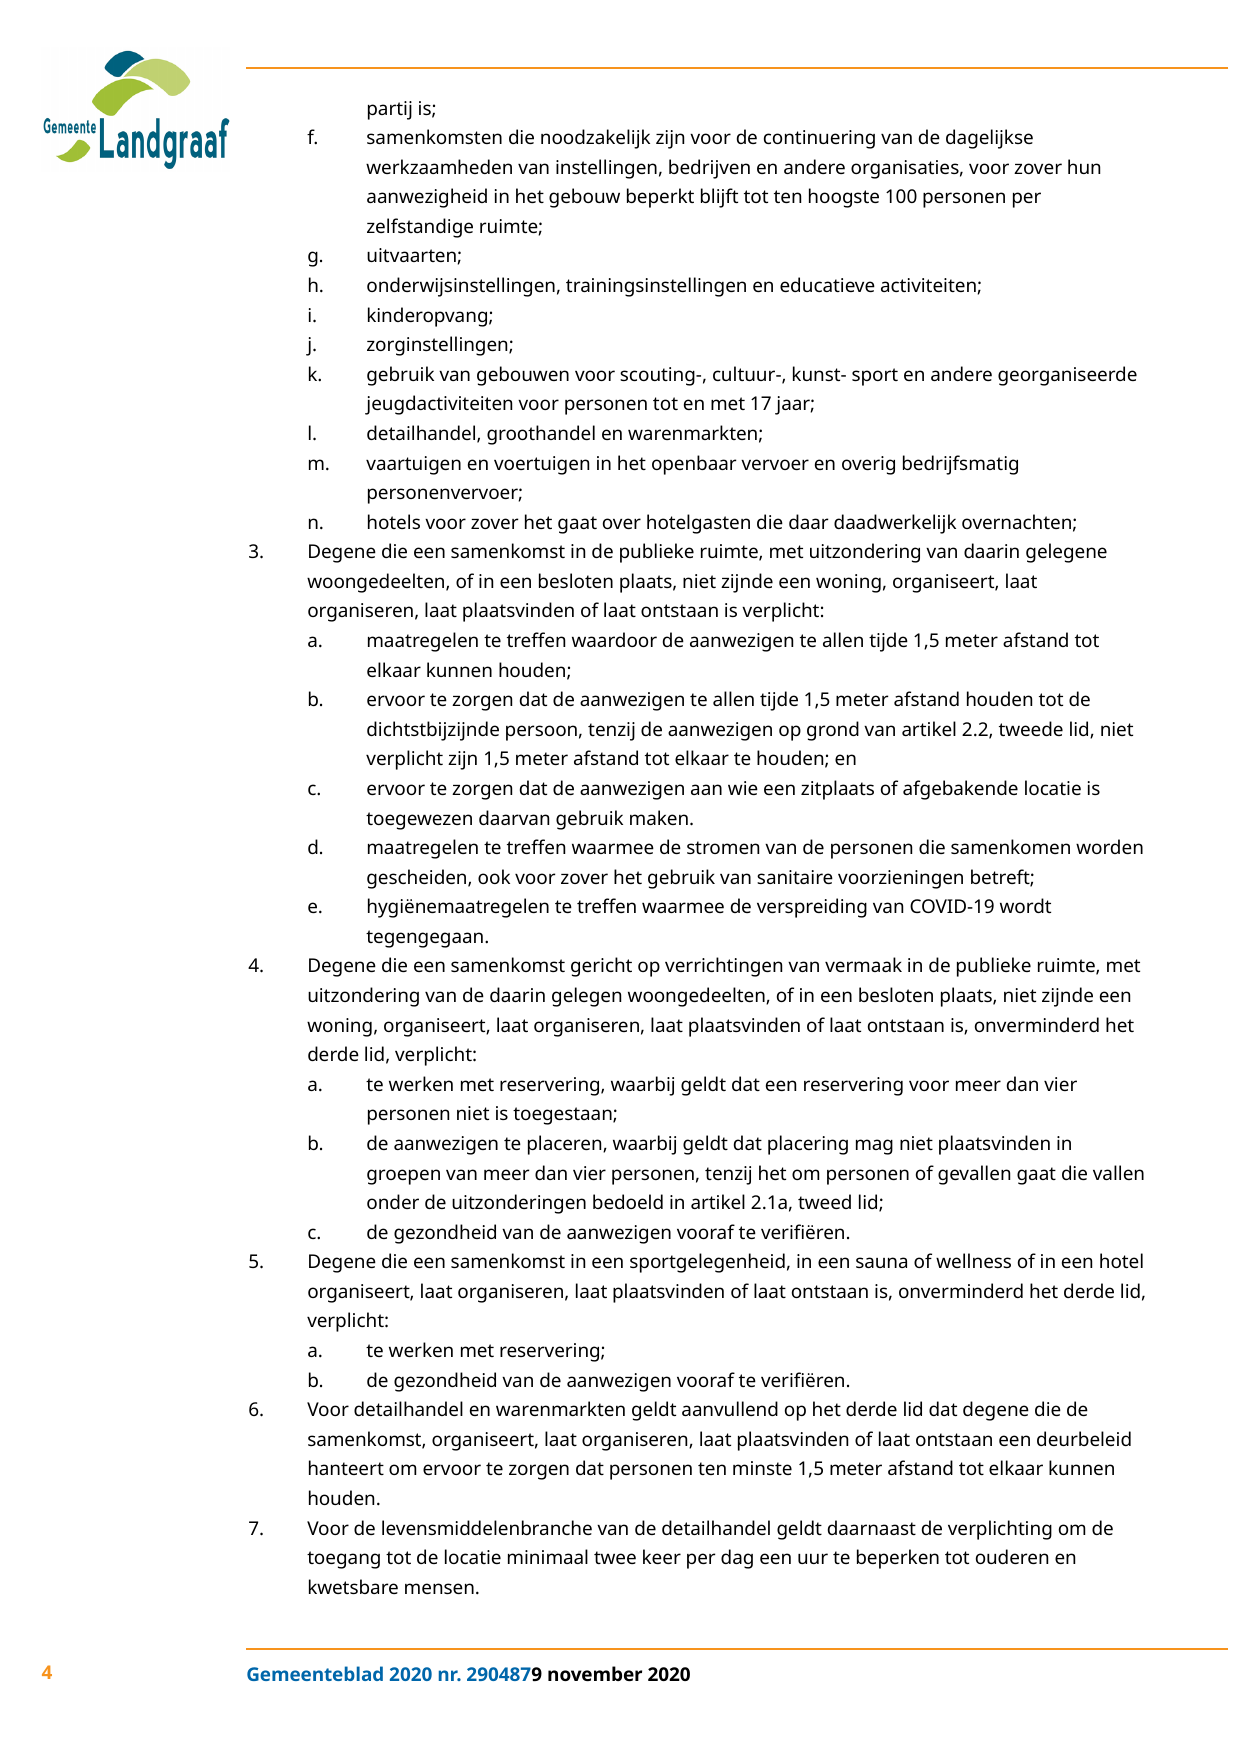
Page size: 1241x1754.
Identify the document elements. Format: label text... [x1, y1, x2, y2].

list de gezondheid van de aanwezigen vooraf te verifiëren. [307, 1219, 1152, 1245]
list Degene die een samenkomst in een sportgelegenheid, in een sauna of wellness of in een hotel organiseert, laat organiseren, laat plaatsvinden of laat ontstaan is, onverminderd het derde lid, verplicht: [248, 1248, 1152, 1333]
list te werken met reservering, waarbij geldt dat een reservering voor meer dan vier personen niet is toegestaan; [307, 1071, 1152, 1126]
list zorginstellingen; [307, 331, 1152, 357]
list ervoor te zorgen dat de aanwezigen aan wie een zitplaats of afgebakende locatie is toegewezen daarvan gebruik maken. [307, 775, 1152, 831]
list detailhandel, groothandel en warenmarkten; [307, 420, 1152, 446]
list onderwijsinstellingen, trainingsinstellingen en educatieve activiteiten; [307, 272, 1152, 298]
list kinderopvang; [307, 302, 1152, 328]
list te werken met reservering; [307, 1337, 1152, 1363]
list uitvaarten; [307, 243, 1152, 268]
list de gezondheid van de aanwezigen vooraf te verifiëren. [307, 1367, 1152, 1393]
list ervoor te zorgen dat de aanwezigen te allen tijde 1,5 meter afstand houden tot de dichtstbijzijnde persoon, tenzij de aanwezigen op grond van artikel 2.2, tweede lid, niet verplicht zijn 1,5 meter afstand tot elkaar te houden; en [307, 686, 1152, 771]
picture [41, 47, 231, 172]
list Degene die een samenkomst in de publieke ruimte, met uitzondering van daarin gelegene woongedeelten, of in een besloten plaats, niet zijnde een woning, organiseert, laat organiseren, laat plaatsvinden of laat ontstaan is verplicht: [248, 538, 1152, 623]
list gebruik van gebouwen voor scouting-, cultuur-, kunst- sport en andere georganiseerde jeugdactiviteiten voor personen tot en met 17 jaar; [307, 361, 1152, 416]
list Voor detailhandel en warenmarkten geldt aanvullend op het derde lid dat degene die de samenkomst, organiseert, laat organiseren, laat plaatsvinden of laat ontstaan een deurbeleid hanteert om ervoor te zorgen dat personen ten minste 1,5 meter afstand tot elkaar kunnen houden. [248, 1396, 1152, 1511]
list maatregelen te treffen waardoor de aanwezigen te allen tijde 1,5 meter afstand tot elkaar kunnen houden; [307, 627, 1152, 683]
list hygiënemaatregelen te treffen waarmee de verspreiding van COVID-19 wordt tegengegaan. [307, 893, 1152, 949]
list hotels voor zover het gaat over hotelgasten die daar daadwerkelijk overnachten; [307, 509, 1152, 535]
list maatregelen te treffen waarmee de stromen van de personen die samenkomen worden gescheiden, ook voor zover het gebruik van sanitaire voorzieningen betreft; [307, 834, 1152, 890]
list partij is; [307, 95, 1152, 121]
list de aanwezigen te placeren, waarbij geldt dat placering mag niet plaatsvinden in groepen van meer dan vier personen, tenzij het om personen of gevallen gaat die vallen onder de uitzonderingen bedoeld in artikel 2.1a, tweed lid; [307, 1130, 1152, 1215]
list samenkomsten die noodzakelijk zijn voor de continuering van de dagelijkse werkzaamheden van instellingen, bedrijven en andere organisaties, voor zover hun aanwezigheid in het gebouw beperkt blijft tot ten hoogste 100 personen per zelfstandige ruimte; [307, 124, 1152, 239]
list vaartuigen en voertuigen in het openbaar vervoer en overig bedrijfsmatig personenvervoer; [307, 450, 1152, 505]
list Degene die een samenkomst gericht op verrichtingen van vermaak in de publieke ruimte, met uitzondering van de daarin gelegen woongedeelten, of in een besloten plaats, niet zijnde een woning, organiseert, laat organiseren, laat plaatsvinden of laat ontstaan is, onverminderd het derde lid, verplicht: [248, 953, 1152, 1067]
list Voor de levensmiddelenbranche van de detailhandel geldt daarnaast de verplichting om de toegang tot de locatie minimaal twee keer per dag een uur te beperken tot ouderen en kwetsbare mensen. [248, 1515, 1152, 1600]
